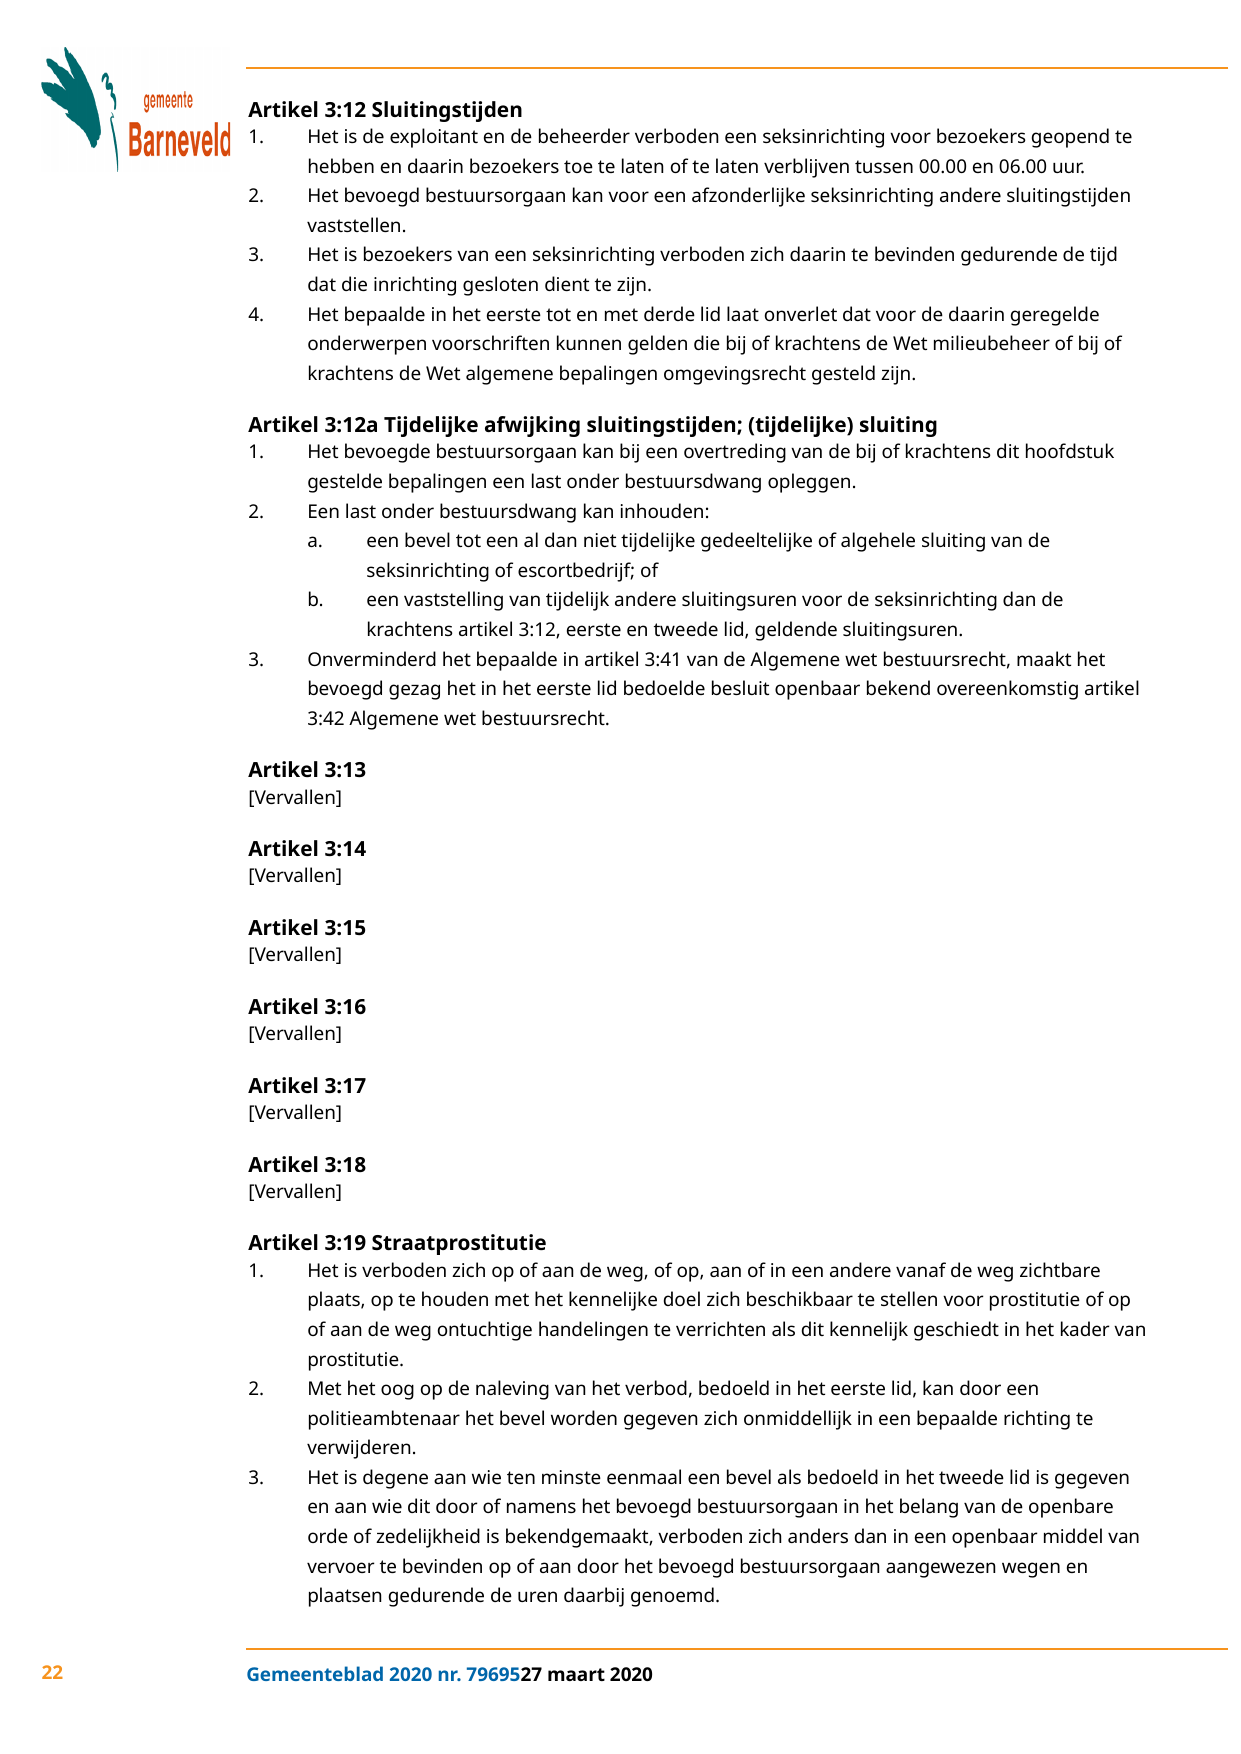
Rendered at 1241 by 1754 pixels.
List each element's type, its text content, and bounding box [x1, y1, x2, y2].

text [Vervallen] [248, 1099, 1152, 1125]
list Met het oog op de naleving van het verbod, bedoeld in het eerste lid, kan door een politieambtenaar het bevel worden gegeven zich onmiddellijk in een bepaalde richting te verwijderen. [248, 1375, 1152, 1460]
text Artikel 3:14 [248, 834, 1152, 863]
list een vaststelling van tijdelijk andere sluitingsuren voor de seksinrichting dan de krachtens artikel 3:12, eerste en tweede lid, geldende sluitingsuren. [307, 587, 1152, 642]
text [Vervallen] [248, 942, 1152, 967]
text Artikel 3:12a Tijdelijke afwijking sluitingstijden; (tijdelijke) sluiting [248, 410, 1152, 439]
text Artikel 3:17 [248, 1071, 1152, 1099]
text Artikel 3:15 [248, 913, 1152, 942]
text Artikel 3:16 [248, 992, 1152, 1020]
list Het bepaalde in het eerste tot en met derde lid laat onverlet dat voor de daarin geregelde onderwerpen voorschriften kunnen gelden die bij of krachtens de Wet milieubeheer of bij of krachtens de Wet algemene bepalingen omgevingsrecht gesteld zijn. [248, 301, 1152, 386]
picture [41, 47, 231, 172]
text [Vervallen] [248, 863, 1152, 888]
list Het bevoegde bestuursorgaan kan bij een overtreding van de bij of krachtens dit hoofdstuk gestelde bepalingen een last onder bestuursdwang opleggen. [248, 439, 1152, 494]
text [Vervallen] [248, 1178, 1152, 1204]
text [Vervallen] [248, 1020, 1152, 1046]
list Het is verboden zich op of aan de weg, of op, aan of in een andere vanaf de weg zichtbare plaats, op te houden met het kennelijke doel zich beschikbaar te stellen voor prostitutie of op of aan de weg ontuchtige handelingen te verrichten als dit kennelijk geschiedt in het kader van prostitutie. [248, 1257, 1152, 1371]
list Onverminderd het bepaalde in artikel 3:41 van de Algemene wet bestuursrecht, maakt het bevoegd gezag het in het eerste lid bedoelde besluit openbaar bekend overeenkomstig artikel 3:42 Algemene wet bestuursrecht. [248, 646, 1152, 731]
list een bevel tot een al dan niet tijdelijke gedeeltelijke of algehele sluiting van de seksinrichting of escortbedrijf; of [307, 527, 1152, 583]
text Artikel 3:19 Straatprostitutie [248, 1228, 1152, 1257]
text Artikel 3:18 [248, 1150, 1152, 1178]
text [Vervallen] [248, 784, 1152, 809]
list Het is de exploitant en de beheerder verboden een seksinrichting voor bezoekers geopend te hebben en daarin bezoekers toe te laten of te laten verblijven tussen 00.00 en 06.00 uur. [248, 123, 1152, 178]
text Artikel 3:12 Sluitingstijden [248, 95, 1152, 123]
list Een last onder bestuursdwang kan inhouden: [248, 498, 1152, 524]
text Artikel 3:13 [248, 755, 1152, 784]
list Het bevoegd bestuursorgaan kan voor een afzonderlijke seksinrichting andere sluitingstijden vaststellen. [248, 182, 1152, 238]
list Het is bezoekers van een seksinrichting verboden zich daarin te bevinden gedurende de tijd dat die inrichting gesloten dient te zijn. [248, 242, 1152, 297]
list Het is degene aan wie ten minste eenmaal een bevel als bedoeld in het tweede lid is gegeven en aan wie dit door of namens het bevoegd bestuursorgaan in het belang van de openbare orde of zedelijkheid is bekendgemaakt, verboden zich anders dan in een openbaar middel van vervoer te bevinden op of aan door het bevoegd bestuursorgaan aangewezen wegen en plaatsen gedurende de uren daarbij genoemd. [248, 1464, 1152, 1608]
